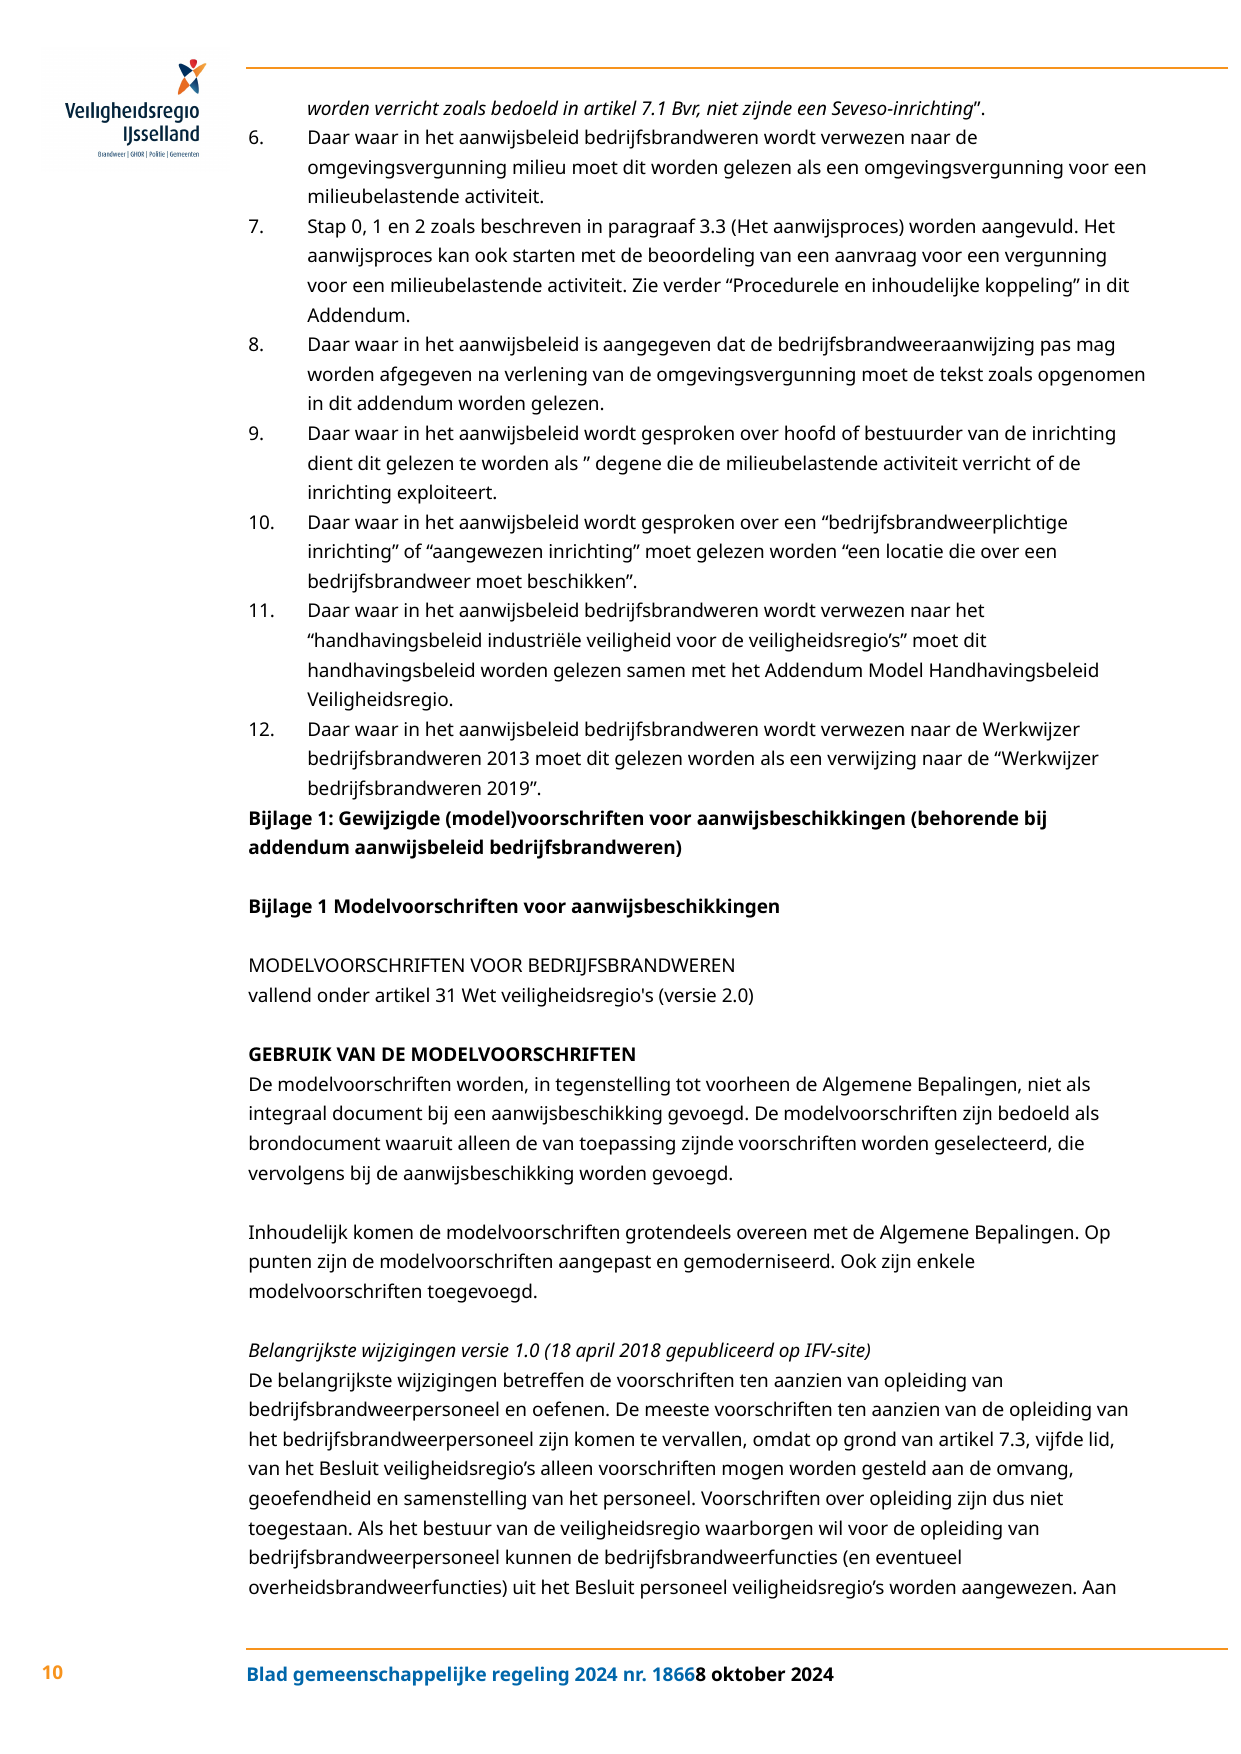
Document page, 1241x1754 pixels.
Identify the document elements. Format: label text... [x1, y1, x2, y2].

text GEBRUIK VAN DE MODELVOORSCHRIFTEN [248, 1041, 1152, 1067]
list Daar waar in het aanwijsbeleid bedrijfsbrandweren wordt verwezen naar de Werkwijzer bedrijfsbrandweren 2013 moet dit gelezen worden als een verwijzing naar de “Werkwijzer bedrijfsbrandweren 2019”. [248, 716, 1152, 801]
list Daar waar in het aanwijsbeleid wordt gesproken over een “bedrijfsbrandweerplichtige inrichting” of “aangewezen inrichting” moet gelezen worden “een locatie die over een bedrijfsbrandweer moet beschikken”. [248, 509, 1152, 594]
list Daar waar in het aanwijsbeleid wordt gesproken over hoofd of bestuurder van de inrichting dient dit gelezen te worden als ” degene die de milieubelastende activiteit verricht of de inrichting exploiteert. [248, 420, 1152, 505]
text De belangrijkste wijzigingen betreffen de voorschriften ten aanzien van opleiding van bedrijfsbrandweerpersoneel en oefenen. De meeste voorschriften ten aanzien van de opleiding van het bedrijfsbrandweerpersoneel zijn komen te vervallen, omdat op grond van artikel 7.3, vijfde lid, van het Besluit veiligheidsregio’s alleen voorschriften mogen worden gesteld aan de omvang, geoefendheid en samenstelling van het personeel. Voorschriften over opleiding zijn dus niet toegestaan. Als het bestuur van de veiligheidsregio waarborgen wil voor de opleiding van bedrijfsbrandweerpersoneel kunnen de bedrijfsbrandweerfuncties (en eventueel overheidsbrandweerfuncties) uit het Besluit personeel veiligheidsregio’s worden aangewezen. Aan [248, 1367, 1152, 1600]
text Bijlage 1 Modelvoorschriften voor aanwijsbeschikkingen [248, 893, 1152, 919]
text Inhoudelijk komen de modelvoorschriften grotendeels overeen met de Algemene Bepalingen. Op punten zijn de modelvoorschriften aangepast en gemoderniseerd. Ook zijn enkele modelvoorschriften toegevoegd. [248, 1219, 1152, 1304]
list worden verricht zoals bedoeld in artikel 7.1 Bvr, niet zijnde een Seveso-inrichting”. [248, 95, 1152, 121]
text vallend onder artikel 31 Wet veiligheidsregio's (versie 2.0) [248, 982, 1152, 1008]
list Daar waar in het aanwijsbeleid bedrijfsbrandweren wordt verwezen naar de omgevingsvergunning milieu moet dit worden gelezen als een omgevingsvergunning voor een milieubelastende activiteit. [248, 124, 1152, 209]
text Belangrijkste wijzigingen versie 1.0 (18 april 2018 gepubliceerd op IFV-site) [248, 1337, 1152, 1363]
list Daar waar in het aanwijsbeleid is aangegeven dat de bedrijfsbrandweeraanwijzing pas mag worden afgegeven na verlening van de omgevingsvergunning moet de tekst zoals opgenomen in dit addendum worden gelezen. [248, 331, 1152, 416]
picture [41, 47, 231, 172]
list Daar waar in het aanwijsbeleid bedrijfsbrandweren wordt verwezen naar het “handhavingsbeleid industriële veiligheid voor de veiligheidsregio’s” moet dit handhavingsbeleid worden gelezen samen met het Addendum Model Handhavingsbeleid Veiligheidsregio. [248, 598, 1152, 712]
list Stap 0, 1 en 2 zoals beschreven in paragraaf 3.3 (Het aanwijsproces) worden aangevuld. Het aanwijsproces kan ook starten met de beoordeling van een aanvraag voor een vergunning voor een milieubelastende activiteit. Zie verder “Procedurele en inhoudelijke koppeling” in dit Addendum. [248, 213, 1152, 328]
text MODELVOORSCHRIFTEN VOOR BEDRIJFSBRANDWEREN [248, 953, 1152, 978]
text Bijlage 1: Gewijzigde (model)voorschriften voor aanwijsbeschikkingen (behorende bij addendum aanwijsbeleid bedrijfsbrandweren) [248, 805, 1152, 860]
text De modelvoorschriften worden, in tegenstelling tot voorheen de Algemene Bepalingen, niet als integraal document bij een aanwijsbeschikking gevoegd. De modelvoorschriften zijn bedoeld als brondocument waaruit alleen de van toepassing zijnde voorschriften worden geselecteerd, die vervolgens bij de aanwijsbeschikking worden gevoegd. [248, 1071, 1152, 1186]
